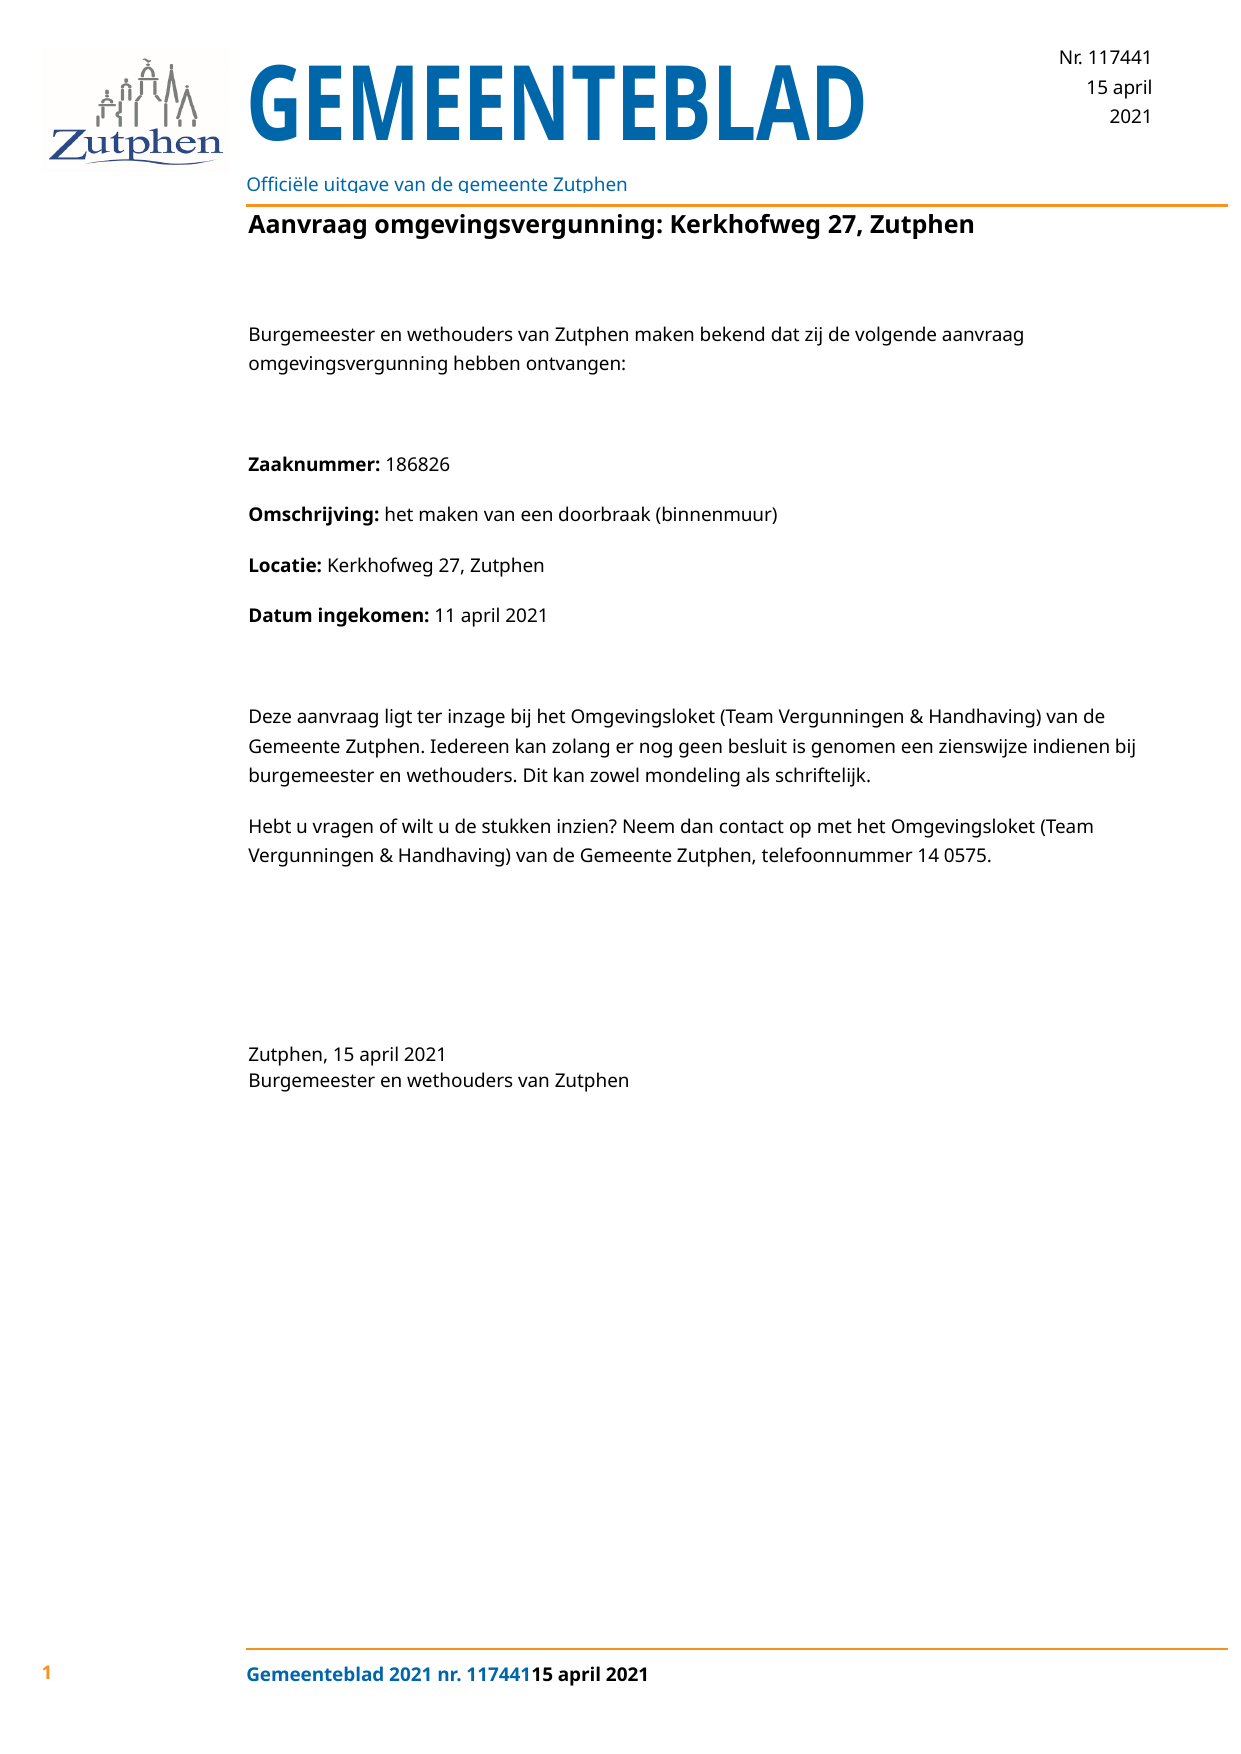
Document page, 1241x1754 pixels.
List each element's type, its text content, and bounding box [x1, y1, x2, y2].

text Deze aanvraag ligt ter inzage bij het Omgevingsloket (Team Vergunningen & Handhaving) van de Gemeente Zutphen. Iedereen kan zolang er nog geen besluit is genomen een zienswijze indienen bij burgemeester en wethouders. Dit kan zowel mondeling als schriftelijk. [248, 703, 1152, 788]
text Zaaknummer: 186826 [248, 451, 1152, 477]
picture [41, 47, 231, 172]
text Burgemeester en wethouders van Zutphen maken bekend dat zij de volgende aanvraag omgevingsvergunning hebben ontvangen: [248, 321, 1152, 376]
text Datum ingekomen: 11 april 2021 [248, 602, 1152, 628]
text Hebt u vragen of wilt u de stukken inzien? Neem dan contact op met het Omgevingsloket (Team Vergunningen & Handhaving) van de Gemeente Zutphen, telefoonnummer 14 0575. [248, 813, 1152, 868]
text Omschrijving: het maken van een doorbraak (binnenmuur) [248, 502, 1152, 527]
text Locatie: Kerkhofweg 27, Zutphen [248, 552, 1152, 578]
text Burgemeester en wethouders van Zutphen [248, 1067, 1152, 1093]
text Aanvraag omgevingsvergunning: Kerkhofweg 27, Zutphen [248, 207, 1152, 241]
text Zutphen, 15 april 2021 [248, 1041, 1152, 1067]
